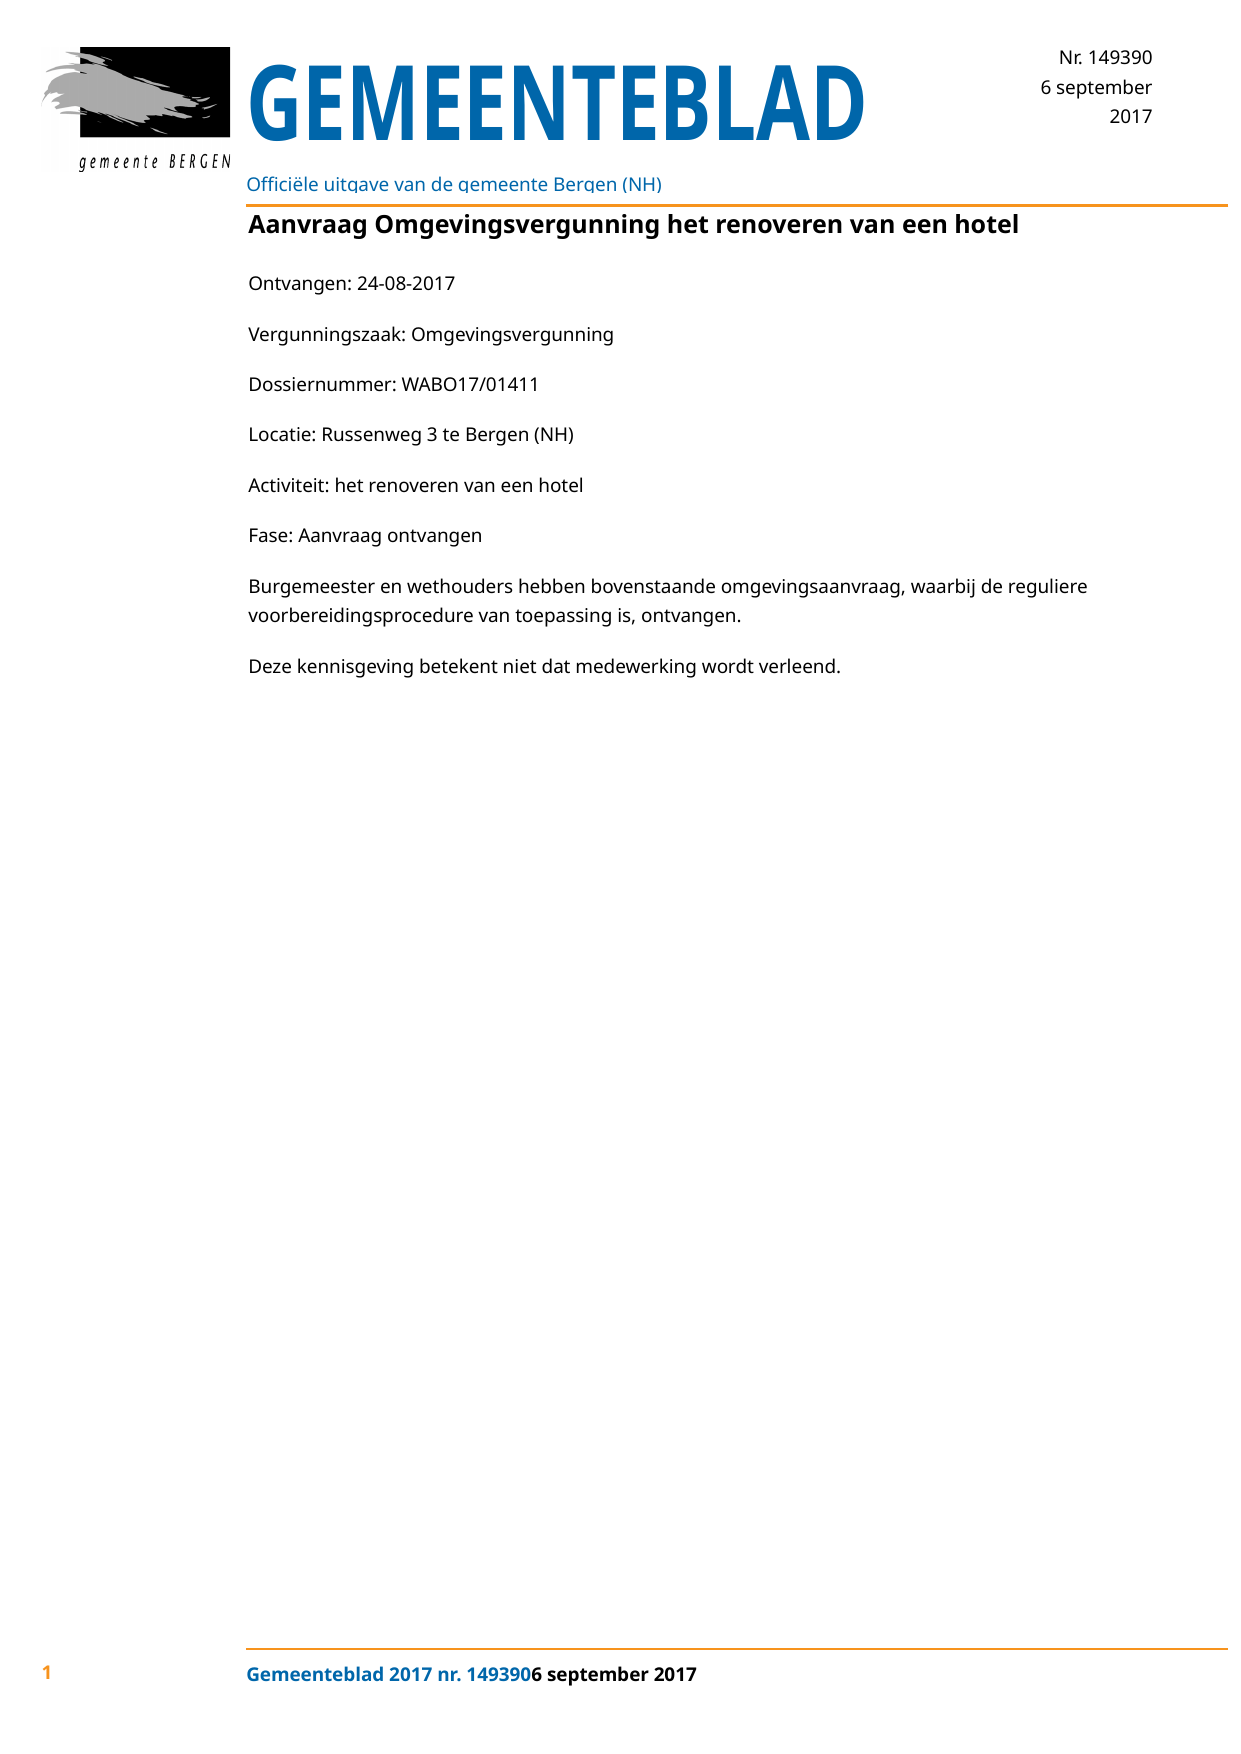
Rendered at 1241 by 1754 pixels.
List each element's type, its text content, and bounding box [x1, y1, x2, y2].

text Ontvangen: 24-08-2017 [248, 270, 1152, 296]
picture [41, 47, 231, 172]
text Burgemeester en wethouders hebben bovenstaande omgevingsaanvraag, waarbij de reguliere voorbereidingsprocedure van toepassing is, ontvangen. [248, 573, 1152, 628]
text Dossiernummer: WABO17/01411 [248, 371, 1152, 397]
text Fase: Aanvraag ontvangen [248, 522, 1152, 548]
text Deze kennisgeving betekent niet dat medewerking wordt verleend. [248, 653, 1152, 678]
text Locatie: Russenweg 3 te Bergen (NH) [248, 422, 1152, 447]
text Vergunningszaak: Omgevingsvergunning [248, 321, 1152, 346]
text Activiteit: het renoveren van een hotel [248, 472, 1152, 498]
text Aanvraag Omgevingsvergunning het renoveren van een hotel [248, 207, 1152, 241]
